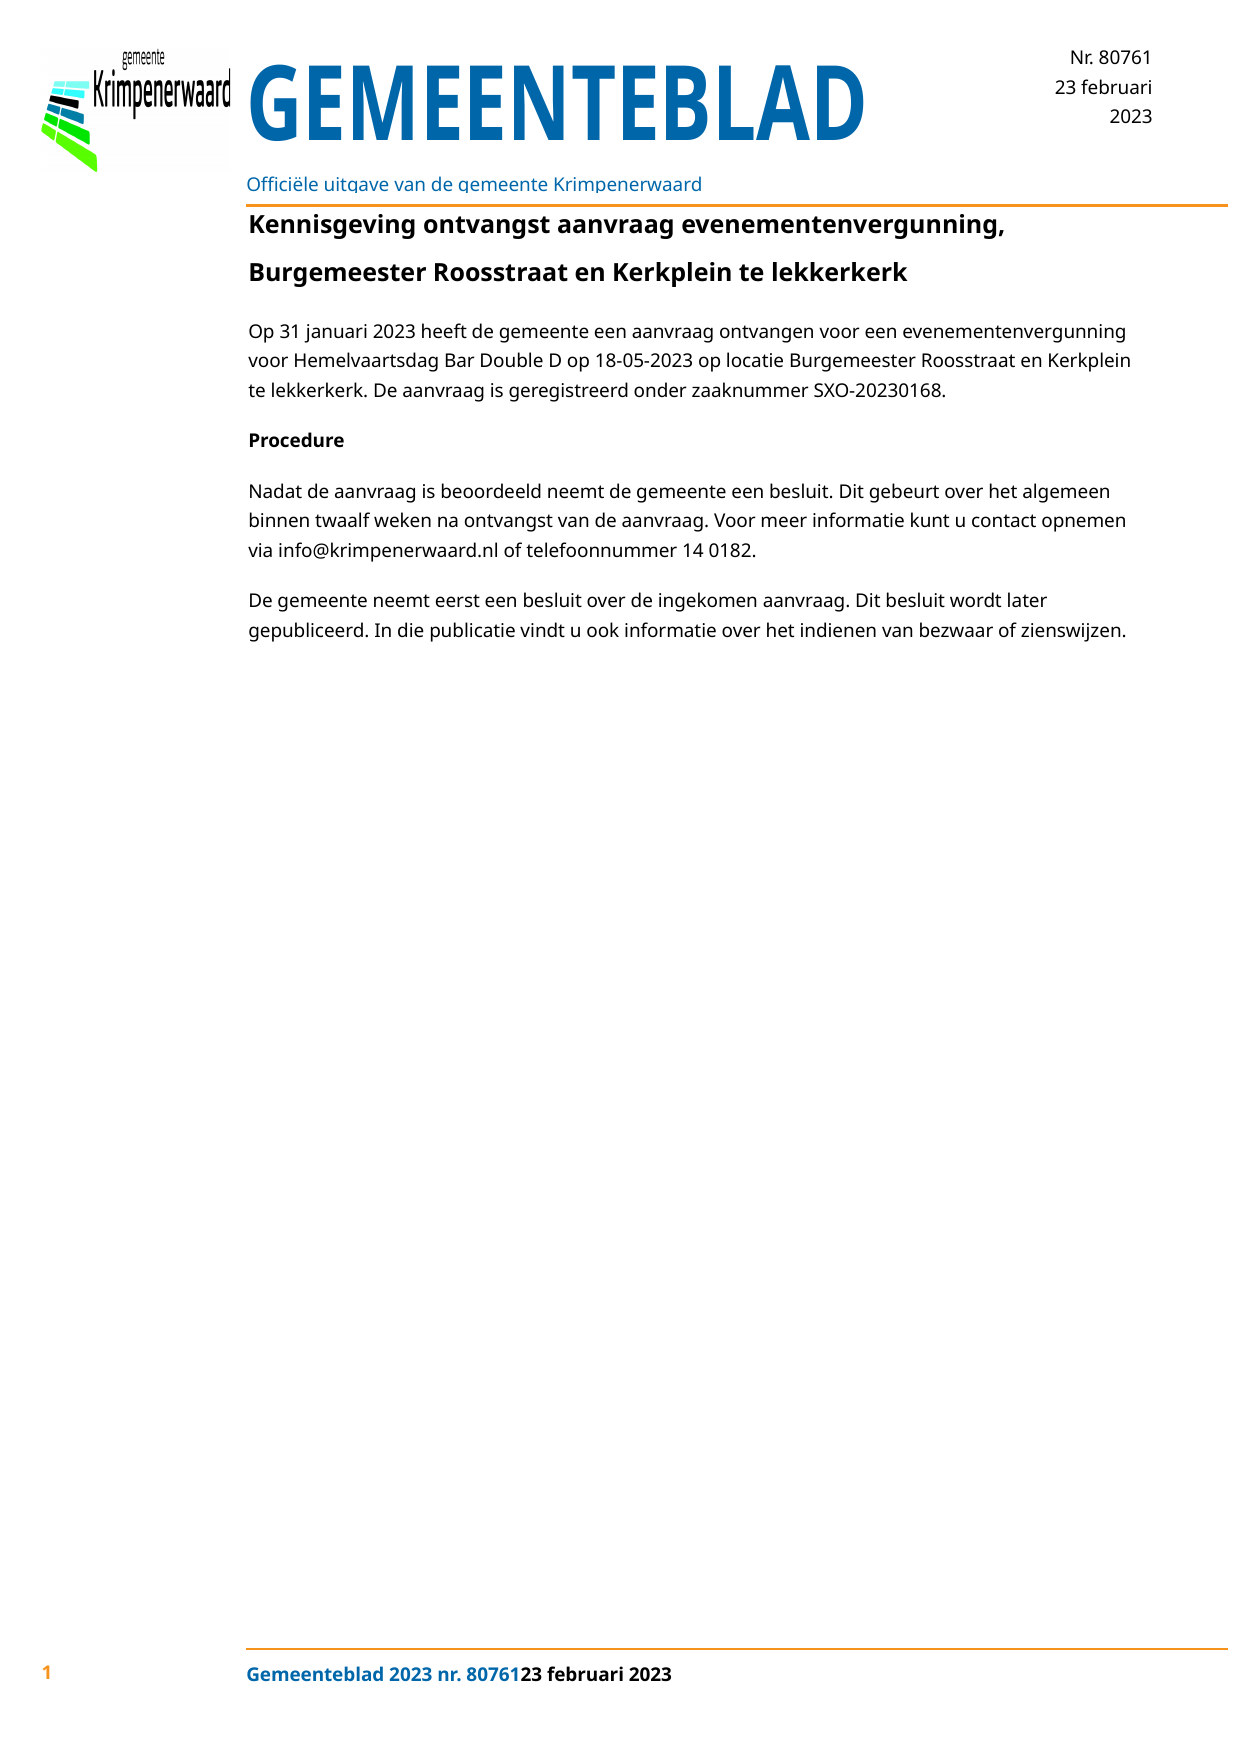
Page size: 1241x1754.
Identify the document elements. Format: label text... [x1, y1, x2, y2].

text Op 31 januari 2023 heeft de gemeente een aanvraag ontvangen voor een evenementenvergunning voor Hemelvaartsdag Bar Double D op 18-05-2023 op locatie Burgemeester Roosstraat en Kerkplein te lekkerkerk. De aanvraag is geregistreerd onder zaaknummer SXO-20230168. [248, 318, 1152, 403]
text De gemeente neemt eerst een besluit over de ingekomen aanvraag. Dit besluit wordt later gepubliceerd. In die publicatie vindt u ook informatie over het indienen van bezwaar of zienswijzen. [248, 587, 1152, 643]
picture [41, 47, 231, 172]
text Procedure [248, 427, 1152, 453]
text Kennisgeving ontvangst aanvraag evenementenvergunning, Burgemeester Roosstraat en Kerkplein te lekkerkerk [248, 207, 1152, 288]
text Nadat de aanvraag is beoordeeld neemt de gemeente een besluit. Dit gebeurt over het algemeen binnen twaalf weken na ontvangst van de aanvraag. Voor meer informatie kunt u contact opnemen via info@krimpenerwaard.nl of telefoonnummer 14 0182. [248, 478, 1152, 563]
